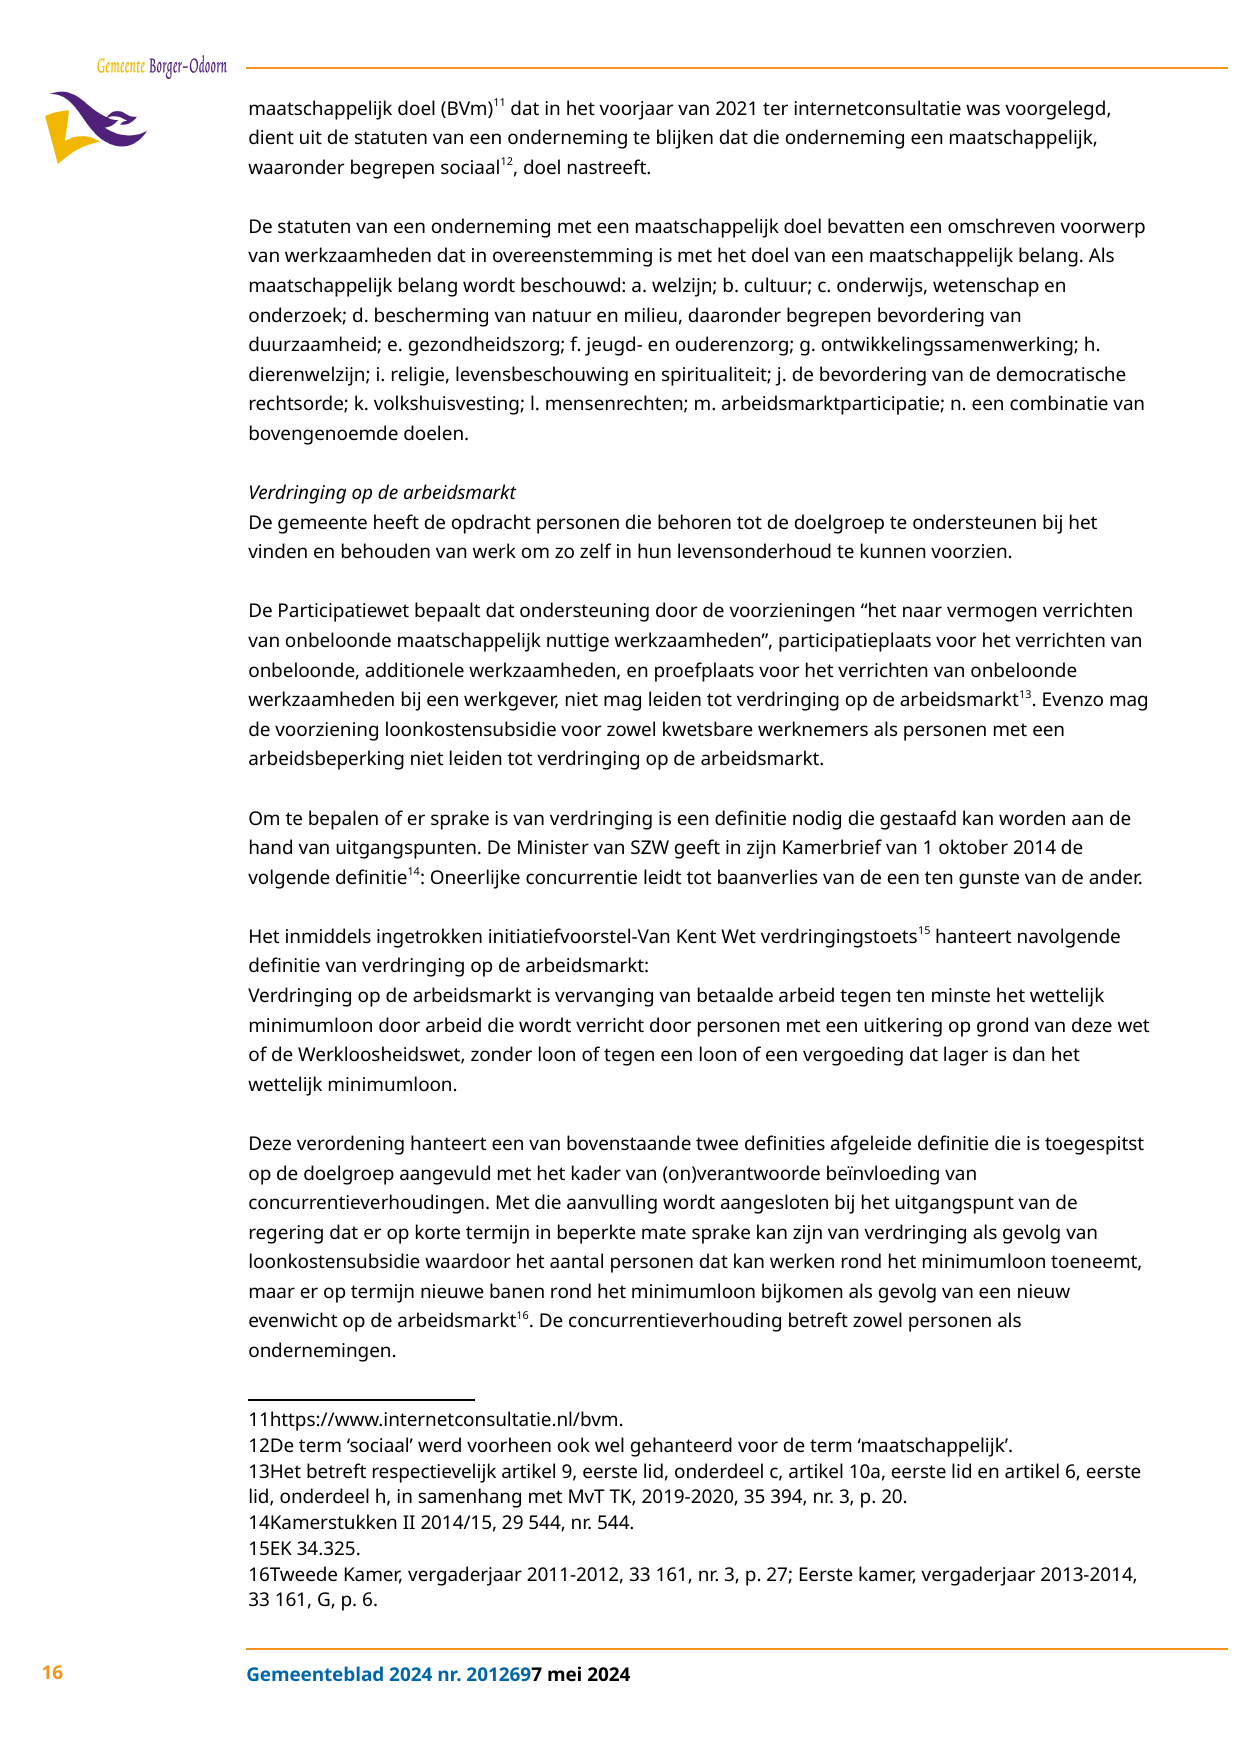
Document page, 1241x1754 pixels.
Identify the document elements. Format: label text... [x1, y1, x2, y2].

text maatschappelijk doel (BVm) dat in het voorjaar van 2021 ter internetconsultatie was voorgelegd, dient uit de statuten van een onderneming te blijken dat die onderneming een maatschappelijk, waaronder begrepen sociaal, doel nastreeft. [248, 95, 1152, 180]
text De gemeente heeft de opdracht personen die behoren tot de doelgroep te ondersteunen bij het vinden en behouden van werk om zo zelf in hun levensonderhoud te kunnen voorzien. [248, 509, 1152, 564]
text Verdringing op de arbeidsmarkt [248, 479, 1152, 505]
text Kamerstukken II 2014/15, 29 544, nr. 544. [248, 1509, 1152, 1535]
text Het inmiddels ingetrokken initiatiefvoorstel-Van Kent Wet verdringingstoets hanteert navolgende definitie van verdringing op de arbeidsmarkt: [248, 923, 1152, 978]
text De term ‘sociaal’ werd voorheen ook wel gehanteerd voor de term ‘maatschappelijk’. [248, 1432, 1152, 1458]
text Deze verordening hanteert een van bovenstaande twee definities afgeleide definitie die is toegespitst op de doelgroep aangevuld met het kader van (on)verantwoorde beïnvloeding van concurrentieverhoudingen. Met die aanvulling wordt aangesloten bij het uitgangspunt van de regering dat er op korte termijn in beperkte mate sprake kan zijn van verdringing als gevolg van loonkostensubsidie waardoor het aantal personen dat kan werken rond het minimumloon toeneemt, maar er op termijn nieuwe banen rond het minimumloon bijkomen als gevolg van een nieuw evenwicht op de arbeidsmarkt. De concurrentieverhouding betreft zowel personen als ondernemingen. [248, 1130, 1152, 1363]
text De Participatiewet bepaalt dat ondersteuning door de voorzieningen “het naar vermogen verrichten van onbeloonde maatschappelijk nuttige werkzaamheden”, participatieplaats voor het verrichten van onbeloonde, additionele werkzaamheden, en proefplaats voor het verrichten van onbeloonde werkzaamheden bij een werkgever, niet mag leiden tot verdringing op de arbeidsmarkt. Evenzo mag de voorziening loonkostensubsidie voor zowel kwetsbare werknemers als personen met een arbeidsbeperking niet leiden tot verdringing op de arbeidsmarkt. [248, 598, 1152, 771]
text EK 34.325. [248, 1535, 1152, 1561]
text Om te bepalen of er sprake is van verdringing is een definitie nodig die gestaafd kan worden aan de hand van uitgangspunten. De Minister van SZW geeft in zijn Kamerbrief van 1 oktober 2014 de volgende definitie: Oneerlijke concurrentie leidt tot baanverlies van de een ten gunste van de ander. [248, 805, 1152, 890]
text https://www.internetconsultatie.nl/bvm. [248, 1406, 1152, 1432]
text De statuten van een onderneming met een maatschappelijk doel bevatten een omschreven voorwerp van werkzaamheden dat in overeenstemming is met het doel van een maatschappelijk belang. Als maatschappelijk belang wordt beschouwd: a. welzijn; b. cultuur; c. onderwijs, wetenschap en onderzoek; d. bescherming van natuur en milieu, daaronder begrepen bevordering van duurzaamheid; e. gezondheidszorg; f. jeugd- en ouderenzorg; g. ontwikkelingssamenwerking; h. dierenwelzijn; i. religie, levensbeschouwing en spiritualiteit; j. de bevordering van de democratische rechtsorde; k. volkshuisvesting; l. mensenrechten; m. arbeidsmarktparticipatie; n. een combinatie van bovengenoemde doelen. [248, 213, 1152, 446]
picture [41, 47, 231, 172]
text Verdringing op de arbeidsmarkt is vervanging van betaalde arbeid tegen ten minste het wettelijk minimumloon door arbeid die wordt verricht door personen met een uitkering op grond van deze wet of de Werkloosheidswet, zonder loon of tegen een loon of een vergoeding dat lager is dan het wettelijk minimumloon. [248, 982, 1152, 1097]
text Tweede Kamer, vergaderjaar 2011-2012, 33 161, nr. 3, p. 27; Eerste kamer, vergaderjaar 2013-2014, 33 161, G, p. 6. [248, 1561, 1152, 1612]
text Het betreft respectievelijk artikel 9, eerste lid, onderdeel c, artikel 10a, eerste lid en artikel 6, eerste lid, onderdeel h, in samenhang met MvT TK, 2019-2020, 35 394, nr. 3, p. 20. [248, 1458, 1152, 1509]
